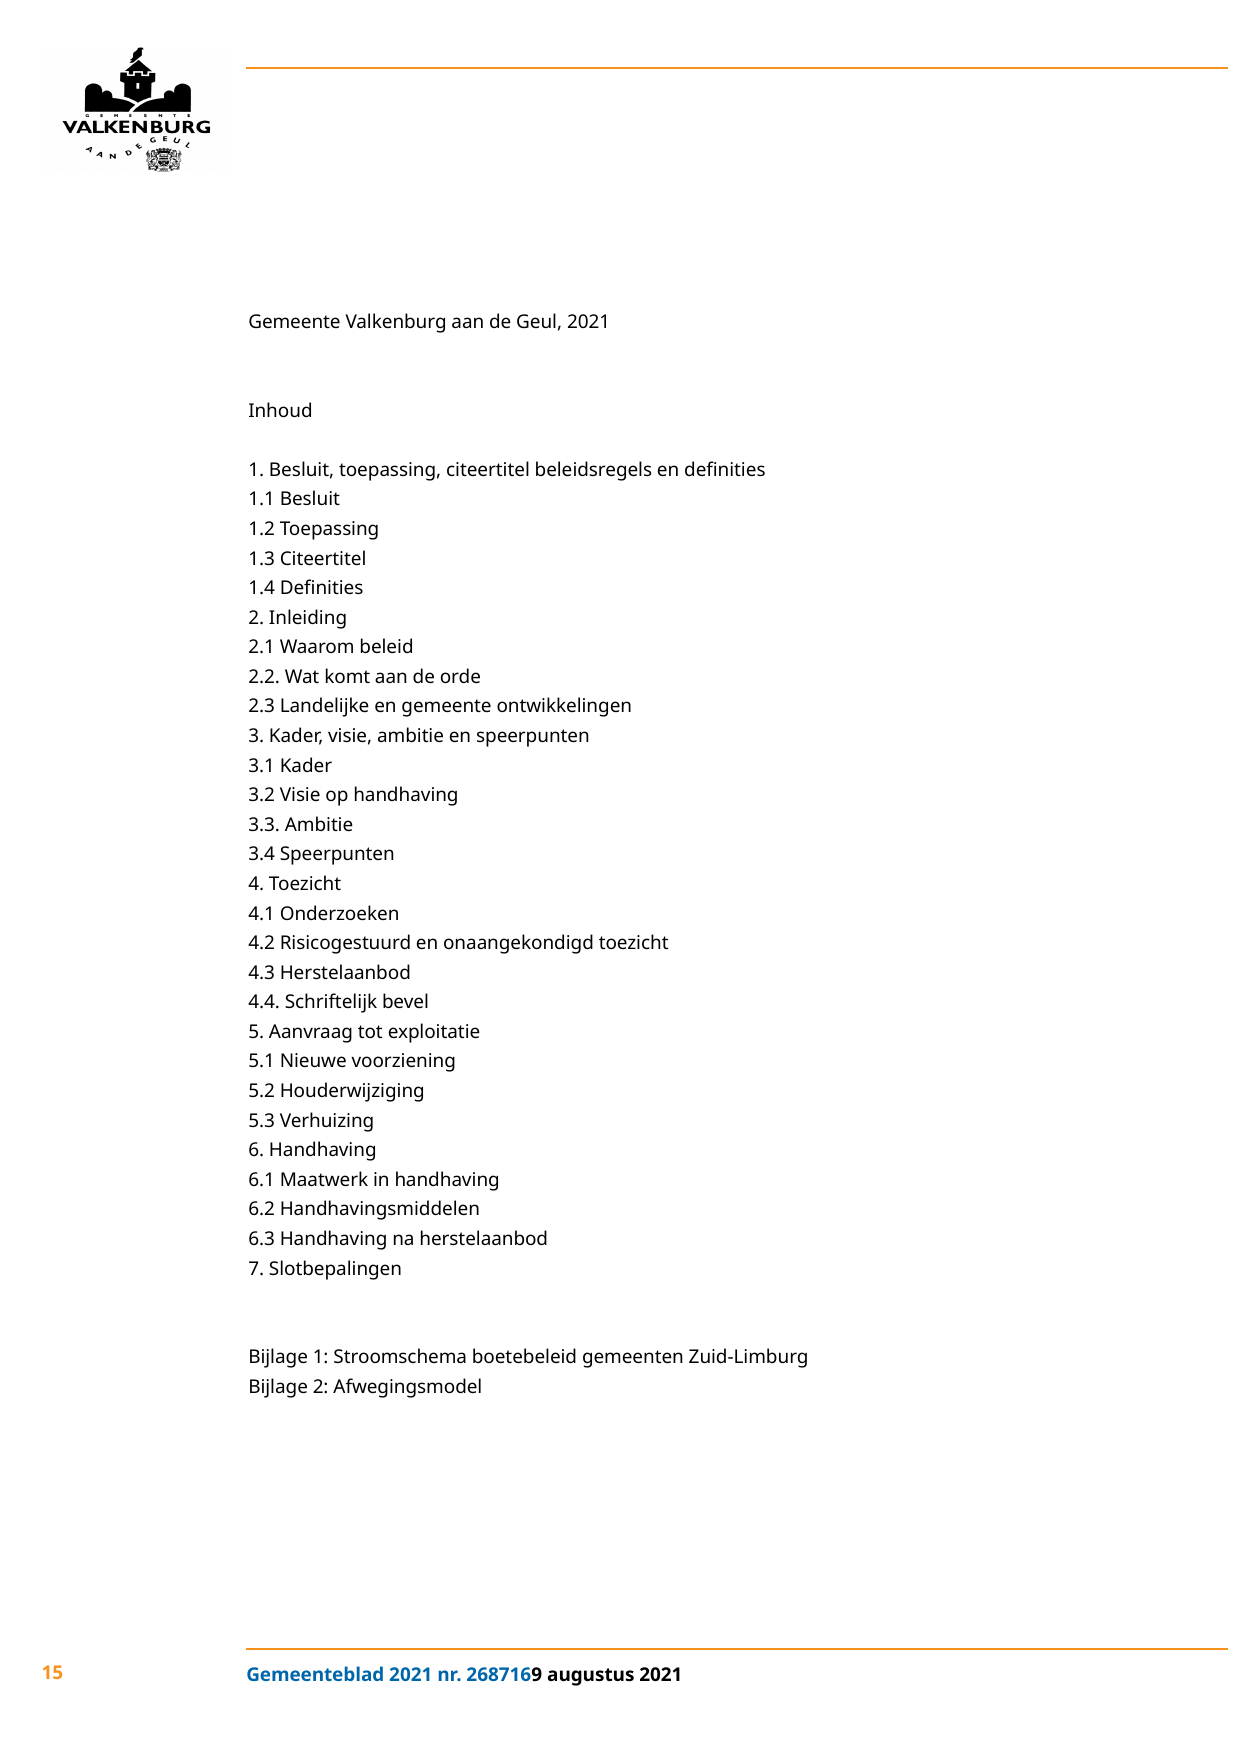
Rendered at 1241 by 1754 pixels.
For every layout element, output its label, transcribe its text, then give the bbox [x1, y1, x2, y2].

text 6.2 Handhavingsmiddelen [248, 1196, 1152, 1221]
text Gemeente Valkenburg aan de Geul, 2021 [248, 308, 1152, 334]
text 3.1 Kader [248, 752, 1152, 777]
text 5.3 Verhuizing [248, 1107, 1152, 1132]
text 2.1 Waarom beleid [248, 633, 1152, 659]
text 5.1 Nieuwe voorziening [248, 1048, 1152, 1073]
text 1.2 Toepassing [248, 515, 1152, 541]
text 4. Toezicht [248, 870, 1152, 896]
text 1.1 Besluit [248, 486, 1152, 511]
text 4.3 Herstelaanbod [248, 959, 1152, 984]
text 2.2. Wat komt aan de orde [248, 663, 1152, 689]
text 6.1 Maatwerk in handhaving [248, 1166, 1152, 1192]
text 6. Handhaving [248, 1136, 1152, 1162]
text 5.2 Houderwijziging [248, 1077, 1152, 1103]
text 6.3 Handhaving na herstelaanbod [248, 1225, 1152, 1251]
text 3.2 Visie op handhaving [248, 781, 1152, 807]
text 1.3 Citeertitel [248, 545, 1152, 570]
text 4.1 Onderzoeken [248, 900, 1152, 925]
text 3.3. Ambitie [248, 811, 1152, 837]
text 2. Inleiding [248, 604, 1152, 629]
text 7. Slotbepalingen [248, 1255, 1152, 1280]
text 2.3 Landelijke en gemeente ontwikkelingen [248, 693, 1152, 718]
text Bijlage 2: Afwegingsmodel [248, 1373, 1152, 1399]
text 1.4 Definities [248, 574, 1152, 600]
text 4.4. Schriftelijk bevel [248, 988, 1152, 1014]
text 4.2 Risicogestuurd en onaangekondigd toezicht [248, 929, 1152, 955]
text 3.4 Speerpunten [248, 841, 1152, 866]
text Inhoud [248, 397, 1152, 422]
text Bijlage 1: Stroomschema boetebeleid gemeenten Zuid-Limburg [248, 1343, 1152, 1369]
picture [41, 47, 231, 172]
text 1. Besluit, toepassing, citeertitel beleidsregels en definities [248, 456, 1152, 482]
text 3. Kader, visie, ambitie en speerpunten [248, 722, 1152, 748]
text 5. Aanvraag tot exploitatie [248, 1018, 1152, 1044]
